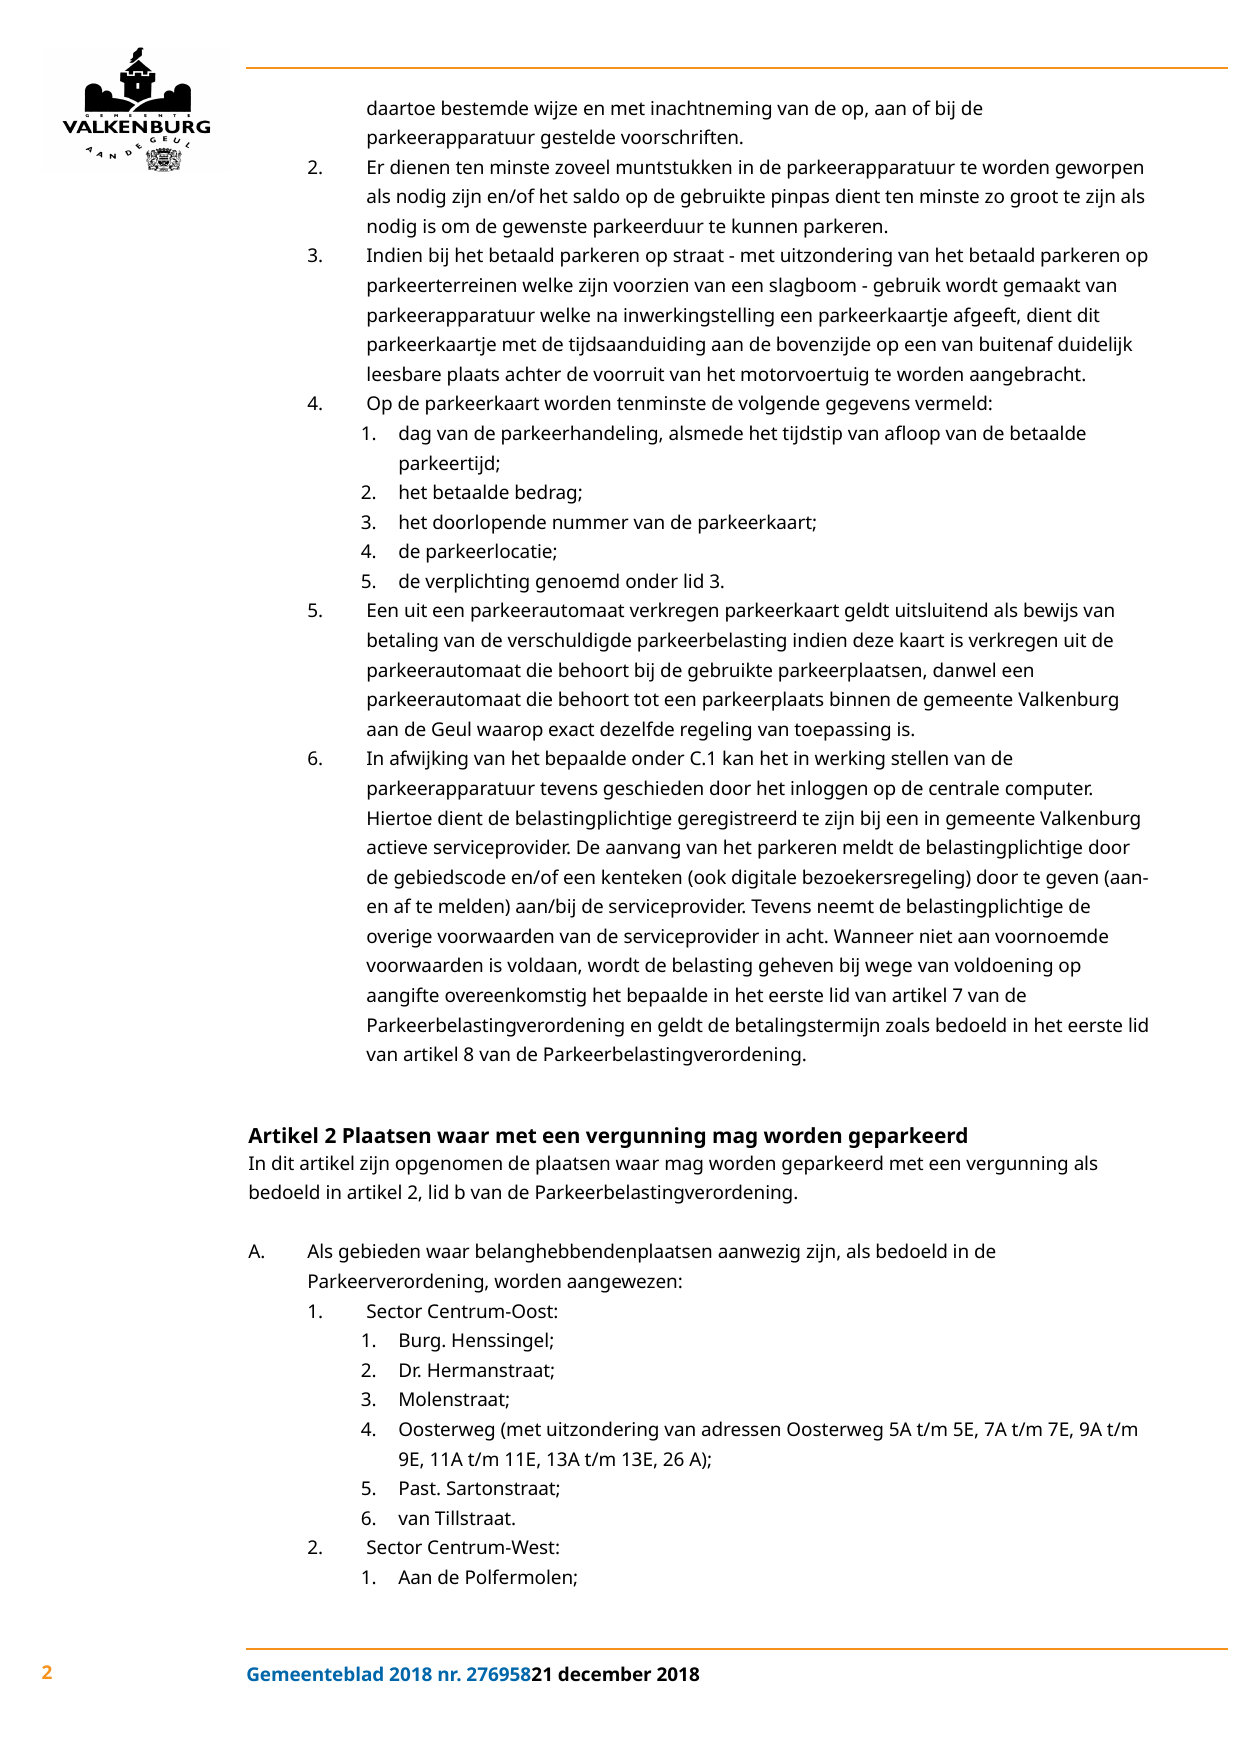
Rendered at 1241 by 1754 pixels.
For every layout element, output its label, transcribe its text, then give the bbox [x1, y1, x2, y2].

list In afwijking van het bepaalde onder C.1 kan het in werking stellen van de parkeerapparatuur tevens geschieden door het inloggen op de centrale computer. Hiertoe dient de belastingplichtige geregistreerd te zijn bij een in gemeente Valkenburg actieve serviceprovider. De aanvang van het parkeren meldt de belastingplichtige door de gebiedscode en/of een kenteken (ook digitale bezoekersregeling) door te geven (aan- en af te melden) aan/bij de serviceprovider. Tevens neemt de belastingplichtige de overige voorwaarden van de serviceprovider in acht. Wanneer niet aan voornoemde voorwaarden is voldaan, wordt de belasting geheven bij wege van voldoening op aangifte overeenkomstig het bepaalde in het eerste lid van artikel 7 van de Parkeerbelastingverordening en geldt de betalingstermijn zoals bedoeld in het eerste lid van artikel 8 van de Parkeerbelastingverordening. [307, 746, 1152, 1067]
list daartoe bestemde wijze en met inachtneming van de op, aan of bij de parkeerapparatuur gestelde voorschriften. [307, 95, 1152, 150]
picture [41, 47, 231, 172]
list Een uit een parkeerautomaat verkregen parkeerkaart geldt uitsluitend als bewijs van betaling van de verschuldigde parkeerbelasting indien deze kaart is verkregen uit de parkeerautomaat die behoort bij de gebruikte parkeerplaatsen, danwel een parkeerautomaat die behoort tot een parkeerplaats binnen de gemeente Valkenburg aan de Geul waarop exact dezelfde regeling van toepassing is. [307, 598, 1152, 742]
list het betaalde bedrag; [361, 479, 1152, 505]
list de parkeerlocatie; [361, 538, 1152, 564]
list Oosterweg (met uitzondering van adressen Oosterweg 5A t/m 5E, 7A t/m 7E, 9A t/m 9E, 11A t/m 11E, 13A t/m 13E, 26 A); [361, 1416, 1152, 1471]
list Burg. Henssingel; [361, 1327, 1152, 1353]
list Sector Centrum-West: [307, 1534, 1152, 1560]
list Molenstraat; [361, 1387, 1152, 1412]
list van Tillstraat. [361, 1505, 1152, 1531]
list Als gebieden waar belanghebbendenplaatsen aanwezig zijn, als bedoeld in de Parkeerverordening, worden aangewezen: [248, 1239, 1152, 1294]
list Op de parkeerkaart worden tenminste de volgende gegevens vermeld: [307, 391, 1152, 416]
list Sector Centrum-Oost: [307, 1298, 1152, 1323]
list Er dienen ten minste zoveel muntstukken in de parkeerapparatuur te worden geworpen als nodig zijn en/of het saldo op de gebruikte pinpas dient ten minste zo groot te zijn als nodig is om de gewenste parkeerduur te kunnen parkeren. [307, 154, 1152, 239]
list Dr. Hermanstraat; [361, 1357, 1152, 1383]
text In dit artikel zijn opgenomen de plaatsen waar mag worden geparkeerd met een vergunning als bedoeld in artikel 2, lid b van de Parkeerbelastingverordening. [248, 1150, 1152, 1205]
list het doorlopende nummer van de parkeerkaart; [361, 509, 1152, 535]
list de verplichting genoemd onder lid 3. [361, 568, 1152, 594]
list Indien bij het betaald parkeren op straat - met uitzondering van het betaald parkeren op parkeerterreinen welke zijn voorzien van een slagboom - gebruik wordt gemaakt van parkeerapparatuur welke na inwerkingstelling een parkeerkaartje afgeeft, dient dit parkeerkaartje met de tijdsaanduiding aan de bovenzijde op een van buitenaf duidelijk leesbare plaats achter de voorruit van het motorvoertuig te worden aangebracht. [307, 243, 1152, 387]
list dag van de parkeerhandeling, alsmede het tijdstip van afloop van de betaalde parkeertijd; [361, 420, 1152, 476]
list Aan de Polfermolen; [361, 1564, 1152, 1590]
text Artikel 2 Plaatsen waar met een vergunning mag worden geparkeerd [248, 1121, 1152, 1150]
list Past. Sartonstraat; [361, 1475, 1152, 1501]
